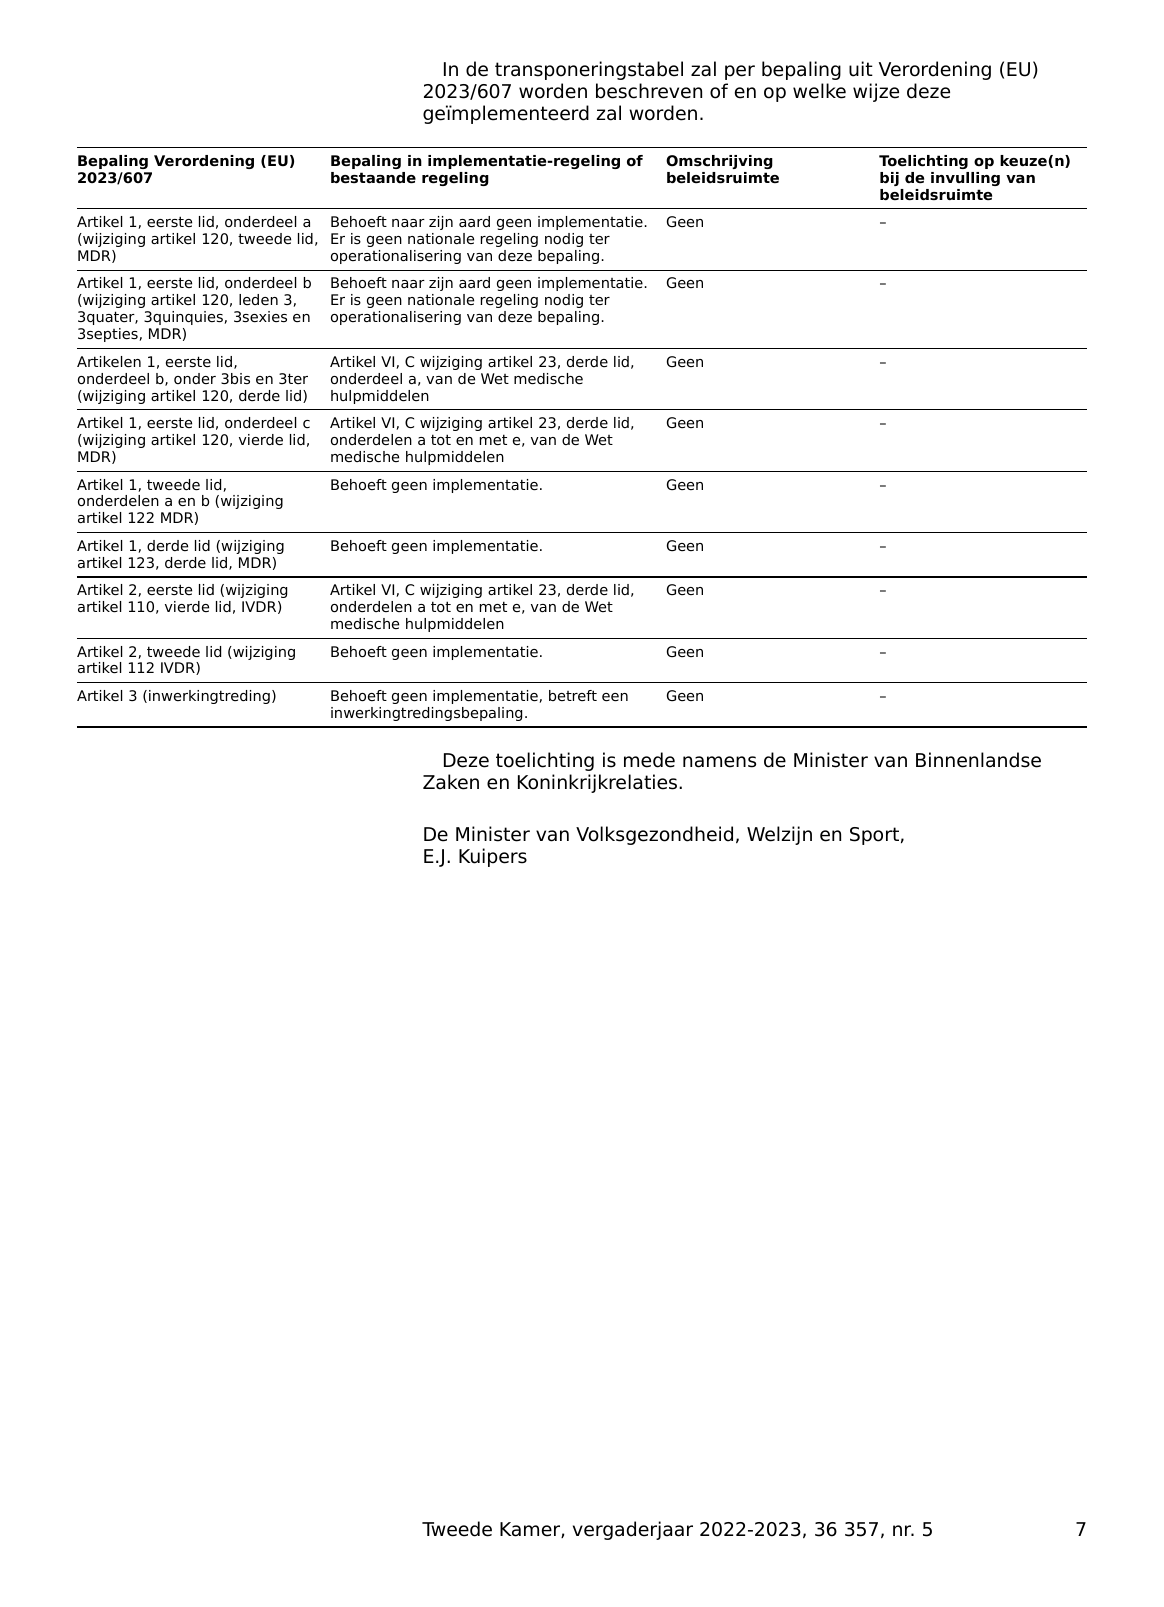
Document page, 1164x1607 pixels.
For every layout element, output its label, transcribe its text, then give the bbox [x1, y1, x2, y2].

table_cell Geen [660, 683, 873, 726]
table_cell Geen [660, 349, 873, 409]
table_cell Artikel VI, C wijziging artikel 23, derde lid, onderdeel a, van de Wet medische hulpmiddelen [324, 349, 660, 409]
text In de transponeringstabel zal per bepaling uit Verordening (EU) 2023/607 worden beschreven of en op welke wijze deze geïmplementeerd zal worden. [422, 59, 1087, 125]
table_cell Geen [660, 472, 873, 532]
table_cell – [873, 578, 1087, 638]
table_cell Geen [660, 209, 873, 269]
table_cell Behoeft geen implementatie, betreft een inwerkingtredingsbepaling. [324, 683, 660, 726]
table_cell Artikel 1, derde lid (wijziging artikel 123, derde lid, MDR) [77, 533, 324, 576]
table_cell Artikel 2, eerste lid (wijziging artikel 110, vierde lid, IVDR) [77, 578, 324, 638]
table_cell Artikelen 1, eerste lid, onderdeel b, onder 3bis en 3ter (wijziging artikel 120, derde lid) [77, 349, 324, 409]
table_cell – [873, 639, 1087, 682]
table_cell Geen [660, 533, 873, 576]
table_cell Artikel 1, eerste lid, onderdeel a (wijziging artikel 120, tweede lid, MDR) [77, 209, 324, 269]
table_header Omschrijving beleidsruimte [660, 148, 873, 208]
table_cell – [873, 271, 1087, 348]
table_cell Artikel VI, C wijziging artikel 23, derde lid, onderdelen a tot en met e, van de Wet medische hulpmiddelen [324, 410, 660, 471]
table_cell Geen [660, 578, 873, 638]
text De Minister van Volksgezondheid, Welzijn en Sport, E.J. Kuipers [422, 824, 1087, 868]
table_cell Artikel 1, eerste lid, onderdeel b (wijziging artikel 120, leden 3, 3quater, 3quinquies, 3sexies en 3septies, MDR) [77, 271, 324, 348]
table_cell – [873, 410, 1087, 471]
table_cell – [873, 472, 1087, 532]
table_cell Artikel 3 (inwerkingtreding) [77, 683, 324, 726]
table_cell Behoeft naar zijn aard geen implementatie. Er is geen nationale regeling nodig ter operationalisering van deze bepaling. [324, 209, 660, 269]
table_cell Behoeft geen implementatie. [324, 533, 660, 576]
table_cell Artikel 2, tweede lid (wijziging artikel 112 IVDR) [77, 639, 324, 682]
table_cell Geen [660, 410, 873, 471]
table_header Bepaling Verordening (EU) 2023/607 [77, 148, 324, 208]
table_cell – [873, 349, 1087, 409]
table_cell Artikel 1, eerste lid, onderdeel c (wijziging artikel 120, vierde lid, MDR) [77, 410, 324, 471]
table_cell Geen [660, 639, 873, 682]
table_cell Artikel 1, tweede lid, onderdelen a en b (wijziging artikel 122 MDR) [77, 472, 324, 532]
table_cell Behoeft geen implementatie. [324, 472, 660, 532]
table_cell – [873, 683, 1087, 726]
table_cell – [873, 533, 1087, 576]
table_cell Behoeft geen implementatie. [324, 639, 660, 682]
text Deze toelichting is mede namens de Minister van Binnenlandse Zaken en Koninkrijkrelaties. [422, 750, 1087, 794]
table_header Bepaling in implementatie-regeling of bestaande regeling [324, 148, 660, 208]
table_cell Artikel VI, C wijziging artikel 23, derde lid, onderdelen a tot en met e, van de Wet medische hulpmiddelen [324, 578, 660, 638]
table_cell Geen [660, 271, 873, 348]
table_header Toelichting op keuze(n) bij de invulling van beleidsruimte [873, 148, 1087, 208]
table_cell Behoeft naar zijn aard geen implementatie. Er is geen nationale regeling nodig ter operationalisering van deze bepaling. [324, 271, 660, 348]
table_cell – [873, 209, 1087, 269]
